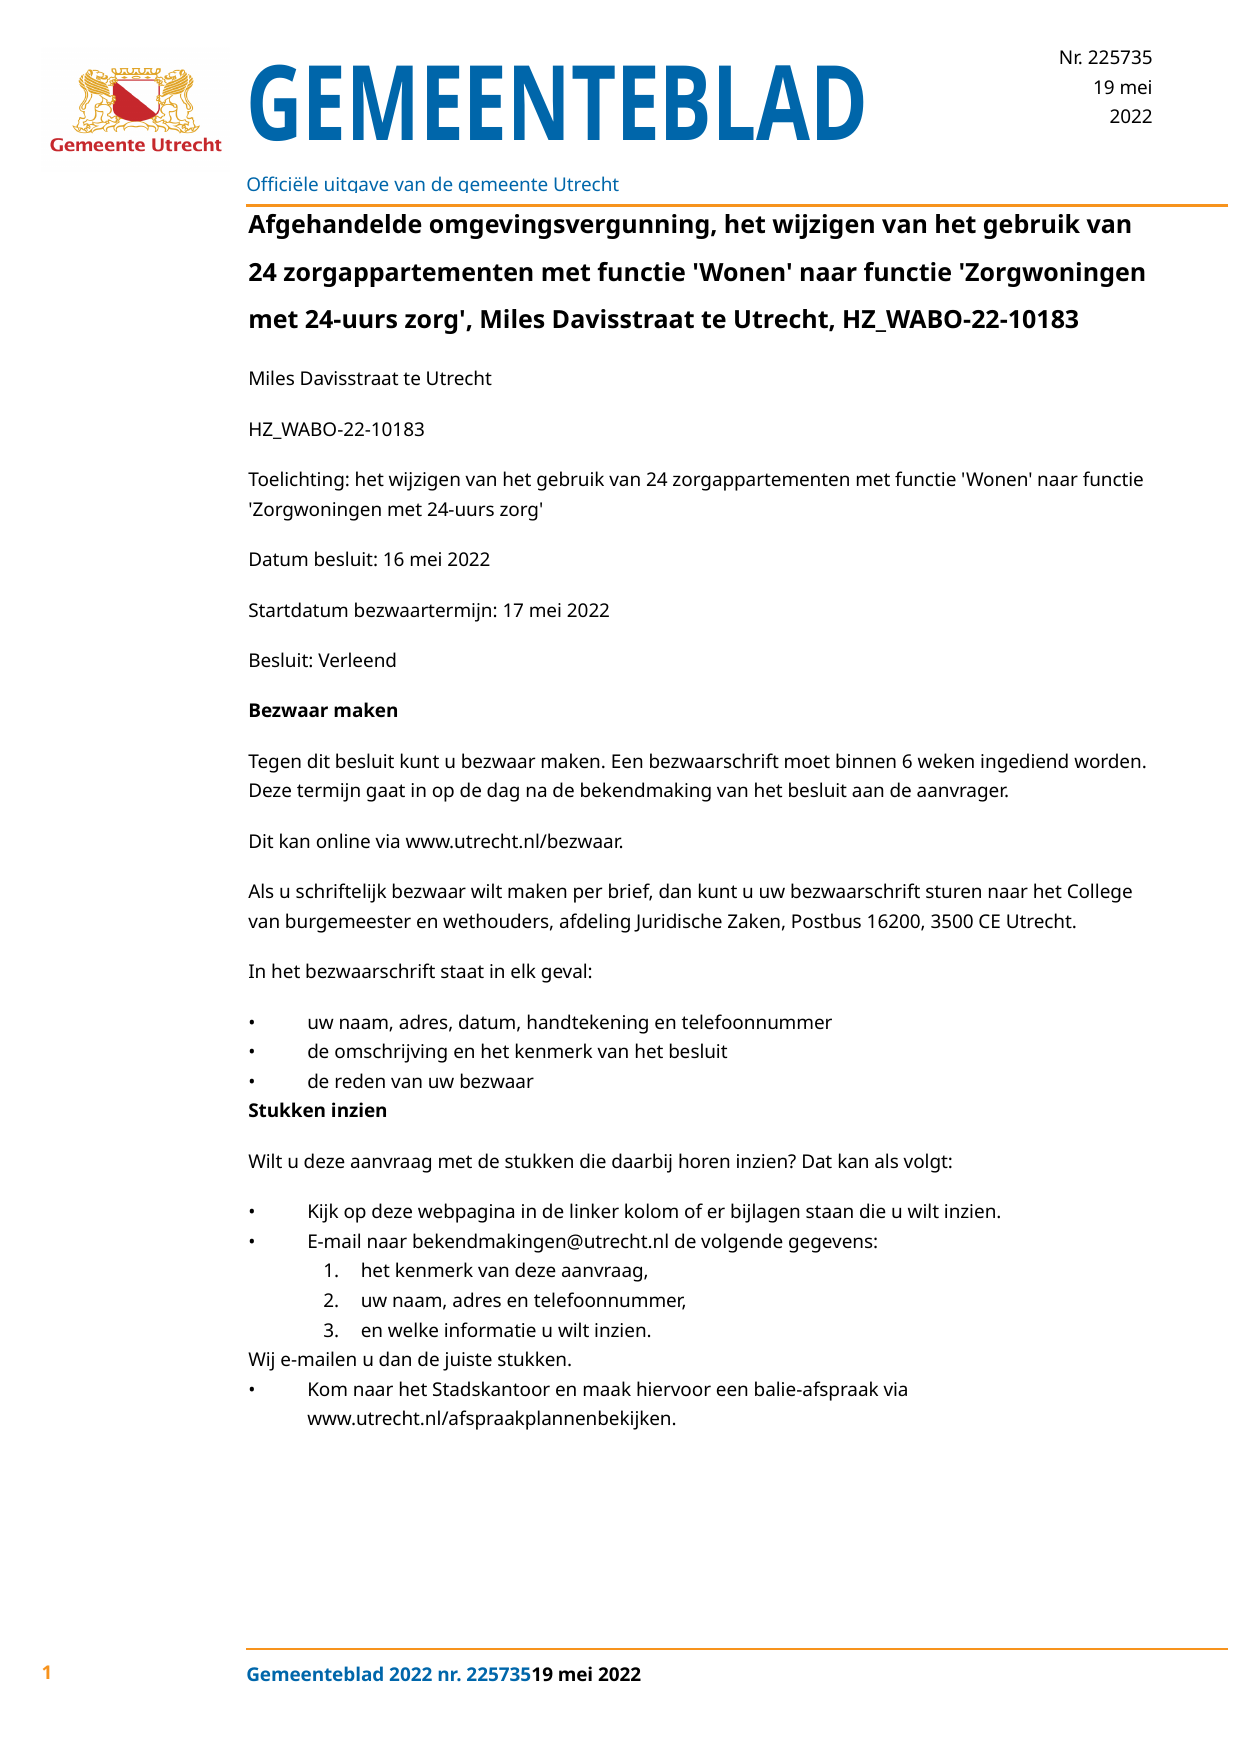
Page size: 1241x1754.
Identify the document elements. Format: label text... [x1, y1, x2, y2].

list het kenmerk van deze aanvraag, [323, 1258, 1152, 1283]
text Als u schriftelijk bezwaar wilt maken per brief, dan kunt u uw bezwaarschrift sturen naar het College van burgemeester en wethouders, afdeling Juridische Zaken, Postbus 16200, 3500 CE Utrecht. [248, 878, 1152, 934]
text Afgehandelde omgevingsvergunning, het wijzigen van het gebruik van 24 zorgappartementen met functie 'Wonen' naar functie 'Zorgwoningen met 24-uurs zorg', Miles Davisstraat te Utrecht, HZ_WABO-22-10183 [248, 207, 1152, 336]
text In het bezwaarschrift staat in elk geval: [248, 958, 1152, 984]
picture [41, 47, 231, 172]
text Tegen dit besluit kunt u bezwaar maken. Een bezwaarschrift moet binnen 6 weken ingediend worden. Deze termijn gaat in op de dag na de bekendmaking van het besluit aan de aanvrager. [248, 748, 1152, 803]
list de reden van uw bezwaar [248, 1068, 1152, 1094]
list E-mail naar bekendmakingen@utrecht.nl de volgende gegevens: [248, 1228, 1152, 1254]
list Kijk op deze webpagina in de linker kolom of er bijlagen staan die u wilt inzien. [248, 1198, 1152, 1224]
text Stukken inzien [248, 1098, 1152, 1123]
list uw naam, adres, datum, handtekening en telefoonnummer [248, 1009, 1152, 1034]
list Kom naar het Stadskantoor en maak hiervoor een balie-afspraak via www.utrecht.nl/afspraakplannenbekijken. [248, 1376, 1152, 1431]
text Miles Davisstraat te Utrecht [248, 366, 1152, 391]
list en welke informatie u wilt inzien. [323, 1317, 1152, 1342]
text Wilt u deze aanvraag met de stukken die daarbij horen inzien? Dat kan als volgt: [248, 1148, 1152, 1174]
text Datum besluit: 16 mei 2022 [248, 546, 1152, 572]
text Bezwaar maken [248, 698, 1152, 723]
text Dit kan online via www.utrecht.nl/bezwaar. [248, 828, 1152, 854]
text Wij e-mailen u dan de juiste stukken. [248, 1346, 1152, 1372]
text HZ_WABO-22-10183 [248, 416, 1152, 442]
text Toelichting: het wijzigen van het gebruik van 24 zorgappartementen met functie 'Wonen' naar functie 'Zorgwoningen met 24-uurs zorg' [248, 466, 1152, 522]
list uw naam, adres en telefoonnummer, [323, 1287, 1152, 1313]
text Startdatum bezwaartermijn: 17 mei 2022 [248, 597, 1152, 622]
text Besluit: Verleend [248, 647, 1152, 673]
list de omschrijving en het kenmerk van het besluit [248, 1038, 1152, 1064]
